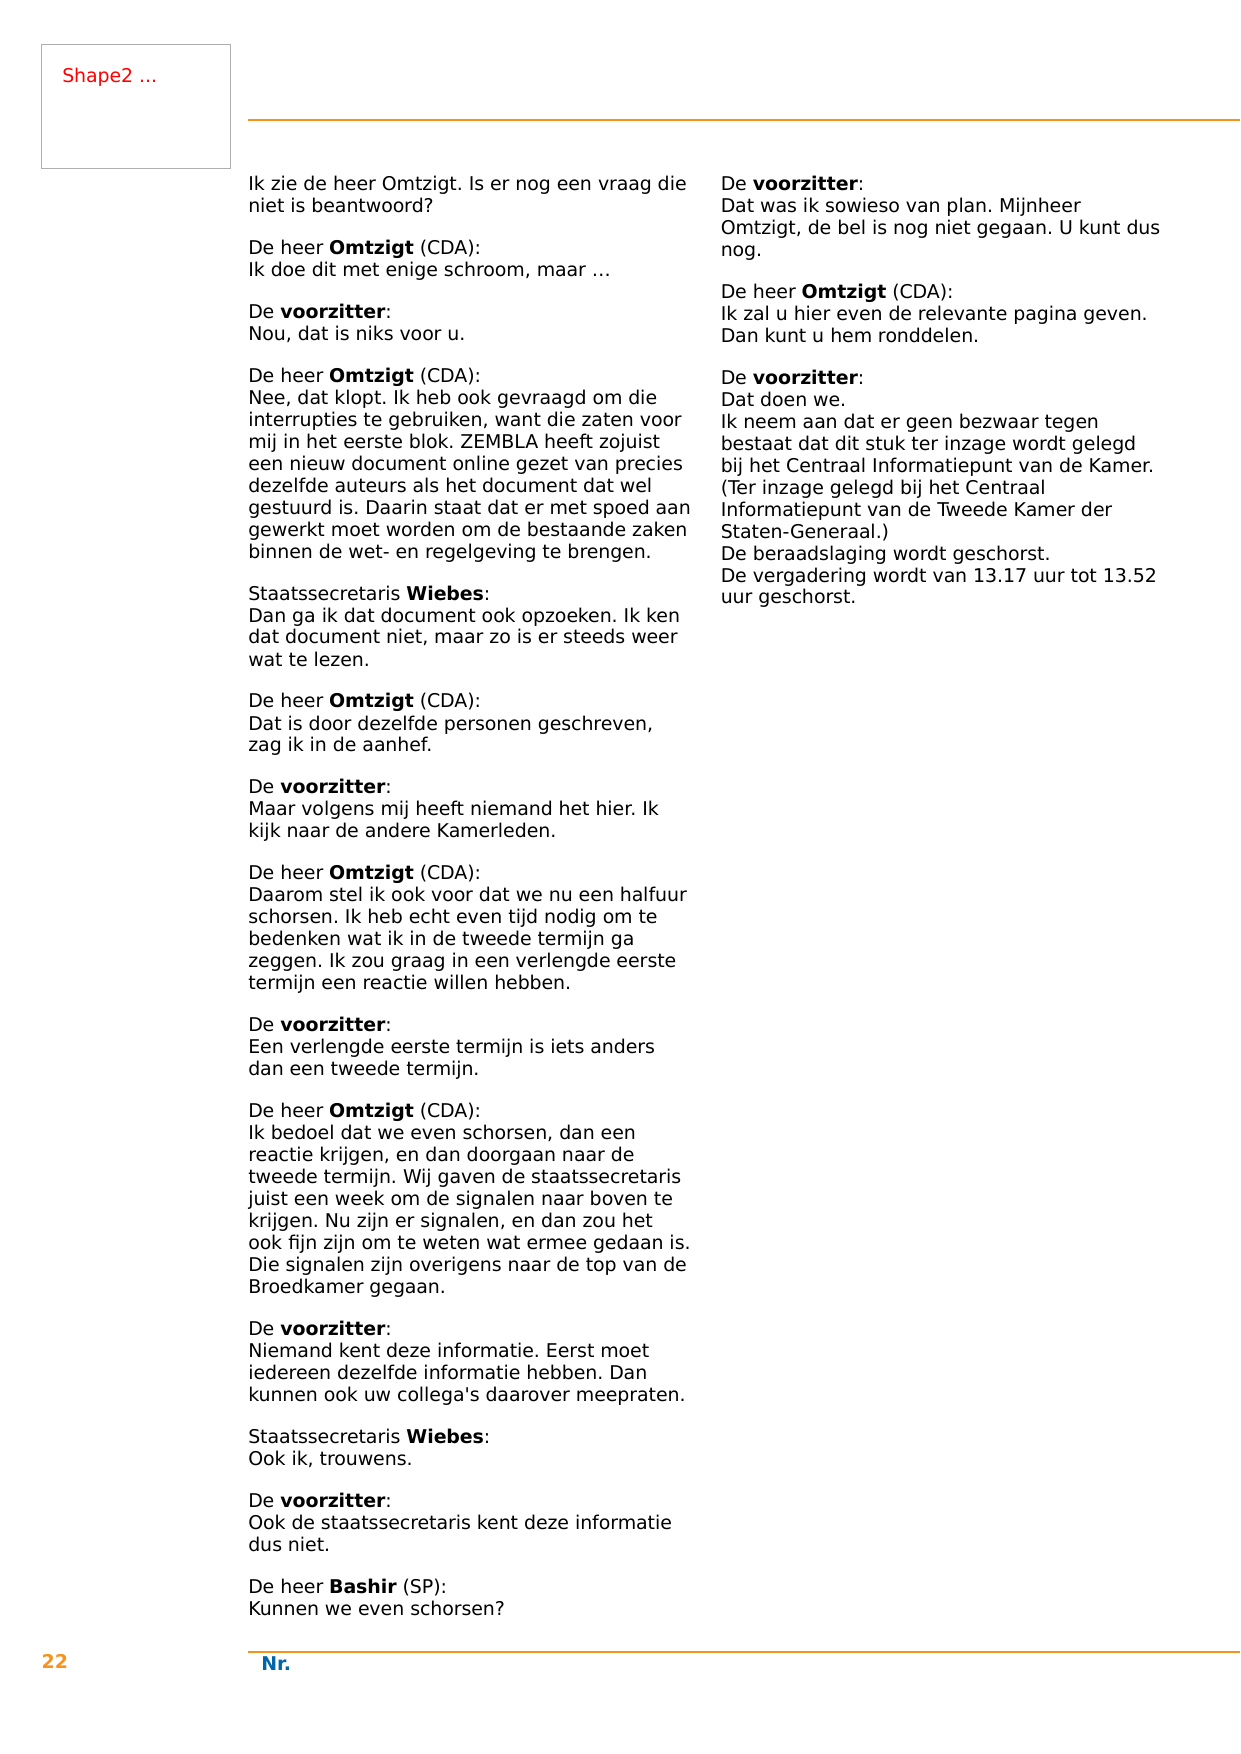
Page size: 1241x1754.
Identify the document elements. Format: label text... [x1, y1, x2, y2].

text Ik neem aan dat er geen bezwaar tegen bestaat dat dit stuk ter inzage wordt gelegd bij het Centraal Informatiepunt van de Kamer. [721, 411, 1163, 477]
text Nou, dat is niks voor u. [248, 323, 691, 345]
text De voorzitter: [721, 173, 1163, 195]
text De voorzitter: [248, 1318, 691, 1340]
text De voorzitter: [248, 301, 691, 323]
text De heer Omtzigt (CDA): [248, 862, 691, 884]
text Ik zal u hier even de relevante pagina geven. Dan kunt u hem ronddelen. [721, 303, 1163, 347]
text De voorzitter: [248, 1014, 691, 1036]
text De heer Omtzigt (CDA): [248, 690, 691, 712]
text De heer Omtzigt (CDA): [248, 1100, 691, 1122]
text Ik doe dit met enige schroom, maar … [248, 259, 691, 281]
text Daarom stel ik ook voor dat we nu een halfuur schorsen. Ik heb echt even tijd nodig om te bedenken wat ik in de tweede termijn ga zeggen. Ik zou graag in een verlengde eerste termijn een reactie willen hebben. [248, 884, 691, 994]
text Ook de staatssecretaris kent deze informatie dus niet. [248, 1512, 691, 1556]
text De voorzitter: [721, 367, 1163, 389]
text Maar volgens mij heeft niemand het hier. Ik kijk naar de andere Kamerleden. [248, 798, 691, 842]
text Dan ga ik dat document ook opzoeken. Ik ken dat document niet, maar zo is er steeds weer wat te lezen. [248, 604, 691, 670]
text De heer Omtzigt (CDA): [248, 237, 691, 259]
text Dat doen we. [721, 389, 1163, 411]
text De voorzitter: [248, 776, 691, 798]
text Staatssecretaris Wiebes: [248, 582, 691, 604]
text De heer Omtzigt (CDA): [721, 281, 1163, 303]
text De heer Bashir (SP): [248, 1576, 691, 1598]
text De vergadering wordt van 13.17 uur tot 13.52 uur geschorst. [721, 564, 1163, 608]
text Niemand kent deze informatie. Eerst moet iedereen dezelfde informatie hebben. Dan kunnen ook uw collega's daarover meepraten. [248, 1340, 691, 1406]
text De beraadslaging wordt geschorst. [721, 542, 1163, 564]
text Ik bedoel dat we even schorsen, dan een reactie krijgen, en dan doorgaan naar de tweede termijn. Wij gaven de staatssecretaris juist een week om de signalen naar boven te krijgen. Nu zijn er signalen, en dan zou het ook fijn zijn om te weten wat ermee gedaan is. Die signalen zijn overigens naar de top van de Broedkamer gegaan. [248, 1122, 691, 1298]
text Een verlengde eerste termijn is iets anders dan een tweede termijn. [248, 1036, 691, 1080]
text Kunnen we even schorsen? [248, 1598, 691, 1620]
text Ook ik, trouwens. [248, 1448, 691, 1470]
text Nee, dat klopt. Ik heb ook gevraagd om die interrupties te gebruiken, want die zaten voor mij in het eerste blok. ZEMBLA heeft zojuist een nieuw document online gezet van precies dezelfde auteurs als het document dat wel gestuurd is. Daarin staat dat er met spoed aan gewerkt moet worden om de bestaande zaken binnen de wet- en regelgeving te brengen. [248, 387, 691, 562]
text Staatssecretaris Wiebes: [248, 1426, 691, 1448]
text (Ter inzage gelegd bij het Centraal Informatiepunt van de Tweede Kamer der Staten-Generaal.) [721, 477, 1163, 542]
text De voorzitter: [248, 1490, 691, 1512]
text Ik zie de heer Omtzigt. Is er nog een vraag die niet is beantwoord? [248, 173, 691, 217]
text Dat was ik sowieso van plan. Mijnheer Omtzigt, de bel is nog niet gegaan. U kunt dus nog. [721, 195, 1163, 261]
text Dat is door dezelfde personen geschreven, zag ik in de aanhef. [248, 712, 691, 756]
text De heer Omtzigt (CDA): [248, 365, 691, 387]
